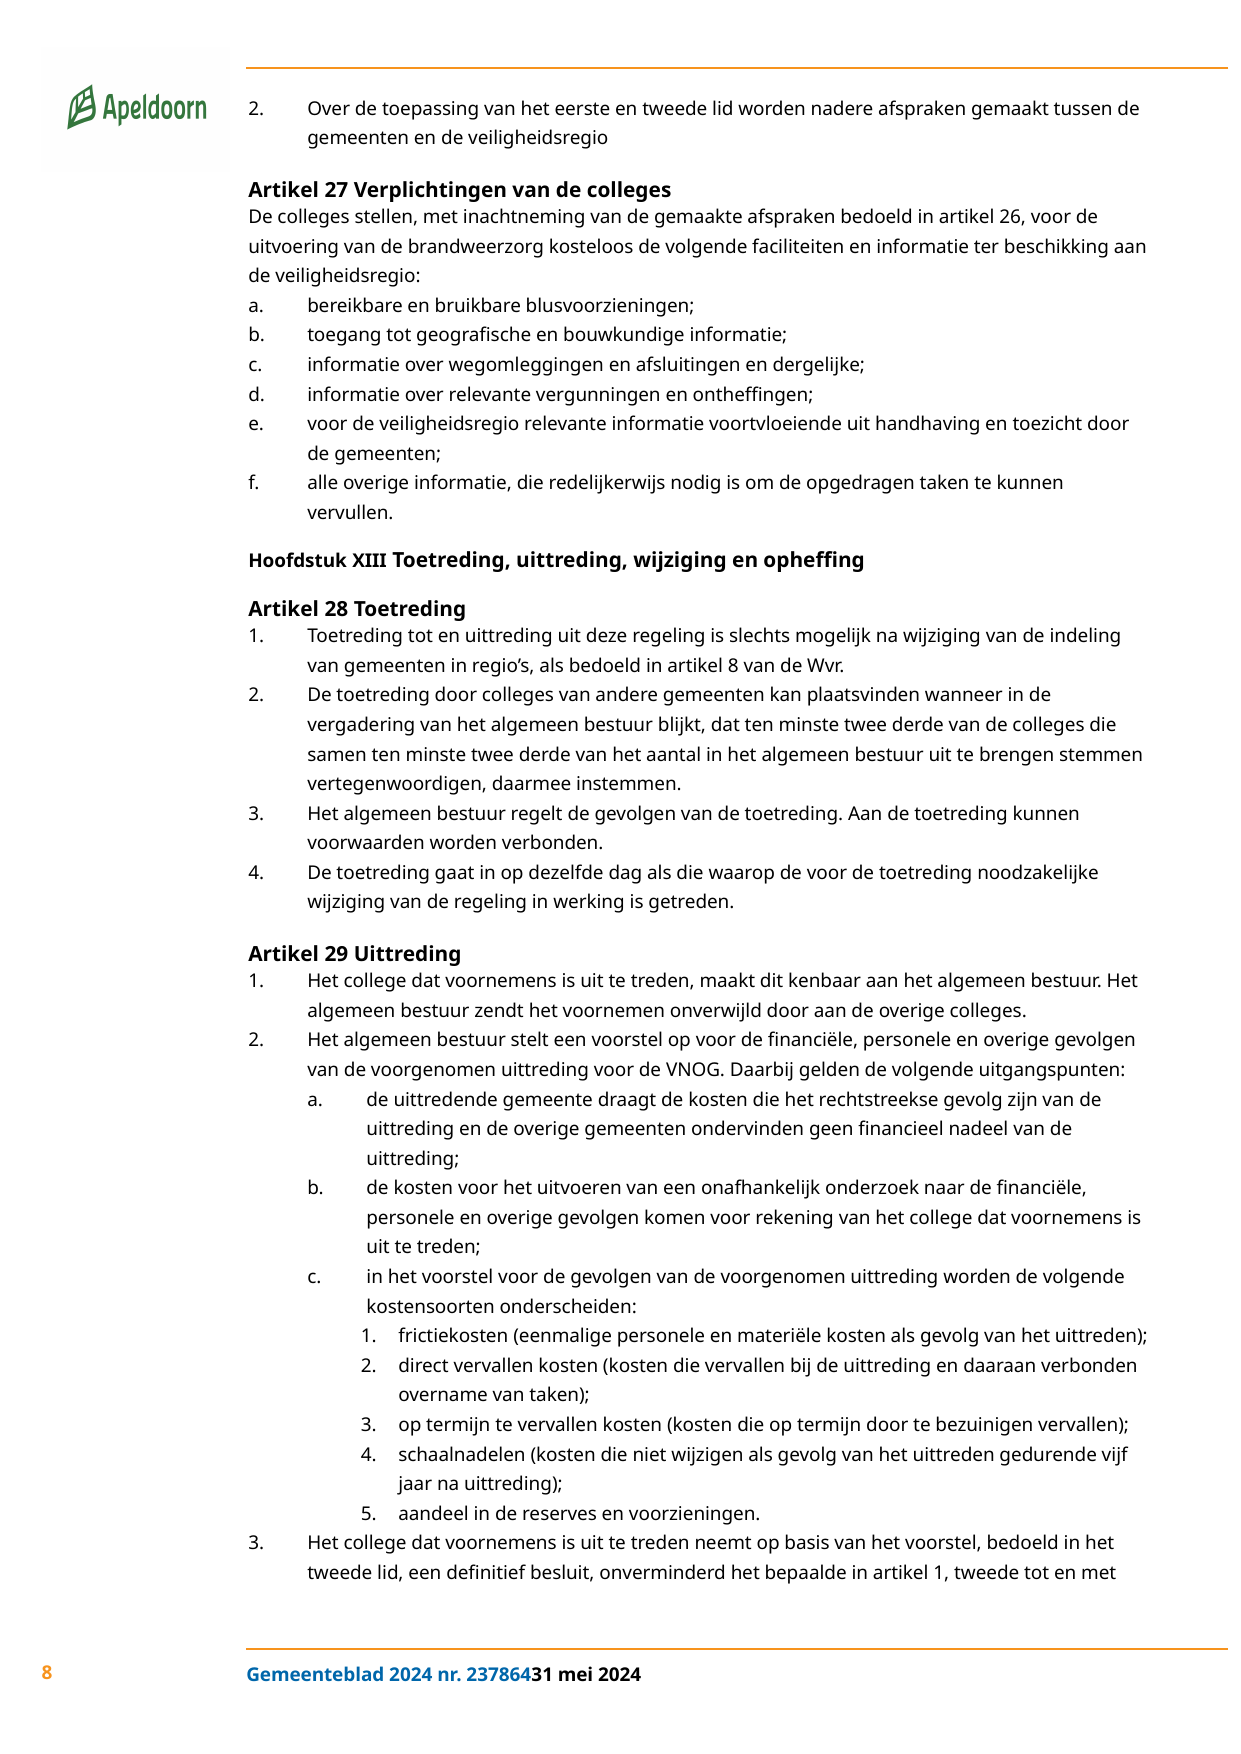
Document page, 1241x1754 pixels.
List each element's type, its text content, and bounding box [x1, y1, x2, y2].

list Het algemeen bestuur stelt een voorstel op voor de financiële, personele en overige gevolgen van de voorgenomen uittreding voor de VNOG. Daarbij gelden de volgende uitgangspunten: [248, 1027, 1152, 1082]
list De toetreding gaat in op dezelfde dag als die waarop de voor de toetreding noodzakelijke wijziging van de regeling in werking is getreden. [248, 859, 1152, 914]
picture [41, 47, 231, 172]
list op termijn te vervallen kosten (kosten die op termijn door te bezuinigen vervallen); [361, 1411, 1152, 1437]
list Het algemeen bestuur regelt de gevolgen van de toetreding. Aan de toetreding kunnen voorwaarden worden verbonden. [248, 800, 1152, 855]
text Artikel 29 Uittreding [248, 939, 1152, 967]
list toegang tot geografische en bouwkundige informatie; [248, 322, 1152, 347]
list frictiekosten (eenmalige personele en materiële kosten als gevolg van het uittreden); [361, 1322, 1152, 1348]
text De colleges stellen, met inachtneming van de gemaakte afspraken bedoeld in artikel 26, voor de uitvoering van de brandweerzorg kosteloos de volgende faciliteiten en informatie ter beschikking aan de veiligheidsregio: [248, 203, 1152, 288]
list de kosten voor het uitvoeren van een onafhankelijk onderzoek naar de financiële, personele en overige gevolgen komen voor rekening van het college dat voornemens is uit te treden; [307, 1174, 1152, 1259]
list Over de toepassing van het eerste en tweede lid worden nadere afspraken gemaakt tussen de gemeenten en de veiligheidsregio [248, 95, 1152, 150]
list alle overige informatie, die redelijkerwijs nodig is om de opgedragen taken te kunnen vervullen. [248, 469, 1152, 525]
list direct vervallen kosten (kosten die vervallen bij de uittreding en daaraan verbonden overname van taken); [361, 1352, 1152, 1407]
list schaalnadelen (kosten die niet wijzigen als gevolg van het uittreden gedurende vijf jaar na uittreding); [361, 1441, 1152, 1496]
list Het college dat voornemens is uit te treden, maakt dit kenbaar aan het algemeen bestuur. Het algemeen bestuur zendt het voornemen onverwijld door aan de overige colleges. [248, 967, 1152, 1023]
list Het college dat voornemens is uit te treden neemt op basis van het voorstel, bedoeld in het tweede lid, een definitief besluit, onverminderd het bepaalde in artikel 1, tweede tot en met [248, 1529, 1152, 1585]
list voor de veiligheidsregio relevante informatie voortvloeiende uit handhaving en toezicht door de gemeenten; [248, 410, 1152, 466]
text Artikel 28 Toetreding [248, 594, 1152, 622]
list in het voorstel voor de gevolgen van de voorgenomen uittreding worden de volgende kostensoorten onderscheiden: [307, 1263, 1152, 1319]
list informatie over relevante vergunningen en ontheffingen; [248, 381, 1152, 406]
list Toetreding tot en uittreding uit deze regeling is slechts mogelijk na wijziging van de indeling van gemeenten in regio’s, als bedoeld in artikel 8 van de Wvr. [248, 622, 1152, 678]
text Artikel 27 Verplichtingen van de colleges [248, 175, 1152, 203]
list informatie over wegomleggingen en afsluitingen en dergelijke; [248, 351, 1152, 377]
list de uittredende gemeente draagt de kosten die het rechtstreekse gevolg zijn van de uittreding en de overige gemeenten ondervinden geen financieel nadeel van de uittreding; [307, 1086, 1152, 1171]
text Hoofdstuk XIII Toetreding, uittreding, wijziging en opheffing [248, 545, 1152, 573]
list bereikbare en bruikbare blusvoorzieningen; [248, 292, 1152, 318]
list aandeel in de reserves en voorzieningen. [361, 1500, 1152, 1526]
list De toetreding door colleges van andere gemeenten kan plaatsvinden wanneer in de vergadering van het algemeen bestuur blijkt, dat ten minste twee derde van de colleges die samen ten minste twee derde van het aantal in het algemeen bestuur uit te brengen stemmen vertegenwoordigen, daarmee instemmen. [248, 682, 1152, 796]
